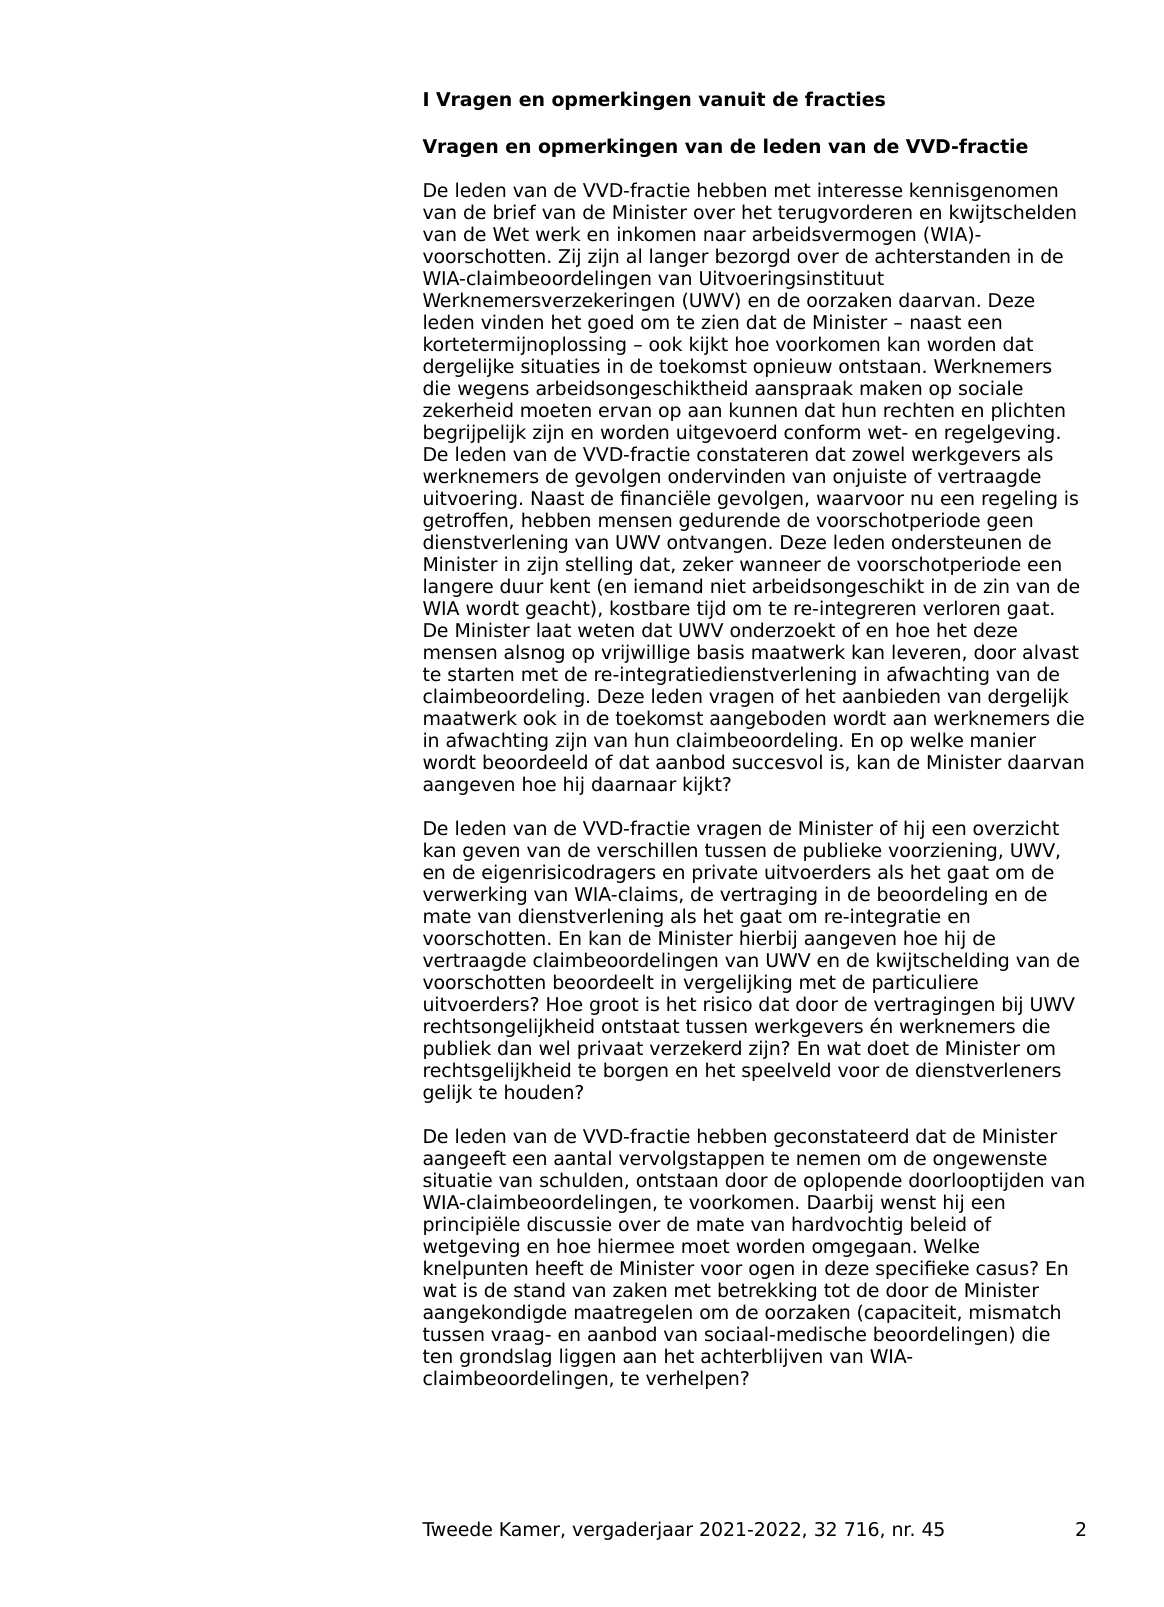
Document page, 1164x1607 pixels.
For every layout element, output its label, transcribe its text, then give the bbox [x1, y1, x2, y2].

subtitle Vragen en opmerkingen van de leden van de VVD-fractie [422, 136, 1087, 158]
subtitle I Vragen en opmerkingen vanuit de fracties [422, 89, 1087, 111]
text De leden van de VVD-fractie vragen de Minister of hij een overzicht kan geven van de verschillen tussen de publieke voorziening, UWV, en de eigenrisicodragers en private uitvoerders als het gaat om de verwerking van WIA-claims, de vertraging in de beoordeling en de mate van dienstverlening als het gaat om re-integratie en voorschotten. En kan de Minister hierbij aangeven hoe hij de vertraagde claimbeoordelingen van UWV en de kwijtschelding van de voorschotten beoordeelt in vergelijking met de particuliere uitvoerders? Hoe groot is het risico dat door de vertragingen bij UWV rechtsongelijkheid ontstaat tussen werkgevers én werknemers die publiek dan wel privaat verzekerd zijn? En wat doet de Minister om rechtsgelijkheid te borgen en het speelveld voor de dienstverleners gelijk te houden? [422, 818, 1087, 1103]
text De leden van de VVD-fractie constateren dat zowel werkgevers als werknemers de gevolgen ondervinden van onjuiste of vertraagde uitvoering. Naast de financiële gevolgen, waarvoor nu een regeling is getroffen, hebben mensen gedurende de voorschotperiode geen dienstverlening van UWV ontvangen. Deze leden ondersteunen de Minister in zijn stelling dat, zeker wanneer de voorschotperiode een langere duur kent (en iemand niet arbeidsongeschikt in de zin van de WIA wordt geacht), kostbare tijd om te re-integreren verloren gaat. De Minister laat weten dat UWV onderzoekt of en hoe het deze mensen alsnog op vrijwillige basis maatwerk kan leveren, door alvast te starten met de re-integratiedienstverlening in afwachting van de claimbeoordeling. Deze leden vragen of het aanbieden van dergelijk maatwerk ook in de toekomst aangeboden wordt aan werknemers die in afwachting zijn van hun claimbeoordeling. En op welke manier wordt beoordeeld of dat aanbod succesvol is, kan de Minister daarvan aangeven hoe hij daarnaar kijkt? [422, 444, 1087, 796]
text De leden van de VVD-fractie hebben geconstateerd dat de Minister aangeeft een aantal vervolgstappen te nemen om de ongewenste situatie van schulden, ontstaan door de oplopende doorlooptijden van WIA-claimbeoordelingen, te voorkomen. Daarbij wenst hij een principiële discussie over de mate van hardvochtig beleid of wetgeving en hoe hiermee moet worden omgegaan. Welke knelpunten heeft de Minister voor ogen in deze specifieke casus? En wat is de stand van zaken met betrekking tot de door de Minister aangekondigde maatregelen om de oorzaken (capaciteit, mismatch tussen vraag- en aanbod van sociaal-medische beoordelingen) die ten grondslag liggen aan het achterblijven van WIA-claimbeoordelingen, te verhelpen? [422, 1126, 1087, 1389]
text De leden van de VVD-fractie hebben met interesse kennisgenomen van de brief van de Minister over het terugvorderen en kwijtschelden van de Wet werk en inkomen naar arbeidsvermogen (WIA)-voorschotten. Zij zijn al langer bezorgd over de achterstanden in de WIA-claimbeoordelingen van Uitvoeringsinstituut Werknemersverzekeringen (UWV) en de oorzaken daarvan. Deze leden vinden het goed om te zien dat de Minister – naast een kortetermijnoplossing – ook kijkt hoe voorkomen kan worden dat dergelijke situaties in de toekomst opnieuw ontstaan. Werknemers die wegens arbeidsongeschiktheid aanspraak maken op sociale zekerheid moeten ervan op aan kunnen dat hun rechten en plichten begrijpelijk zijn en worden uitgevoerd conform wet- en regelgeving. [422, 180, 1087, 444]
